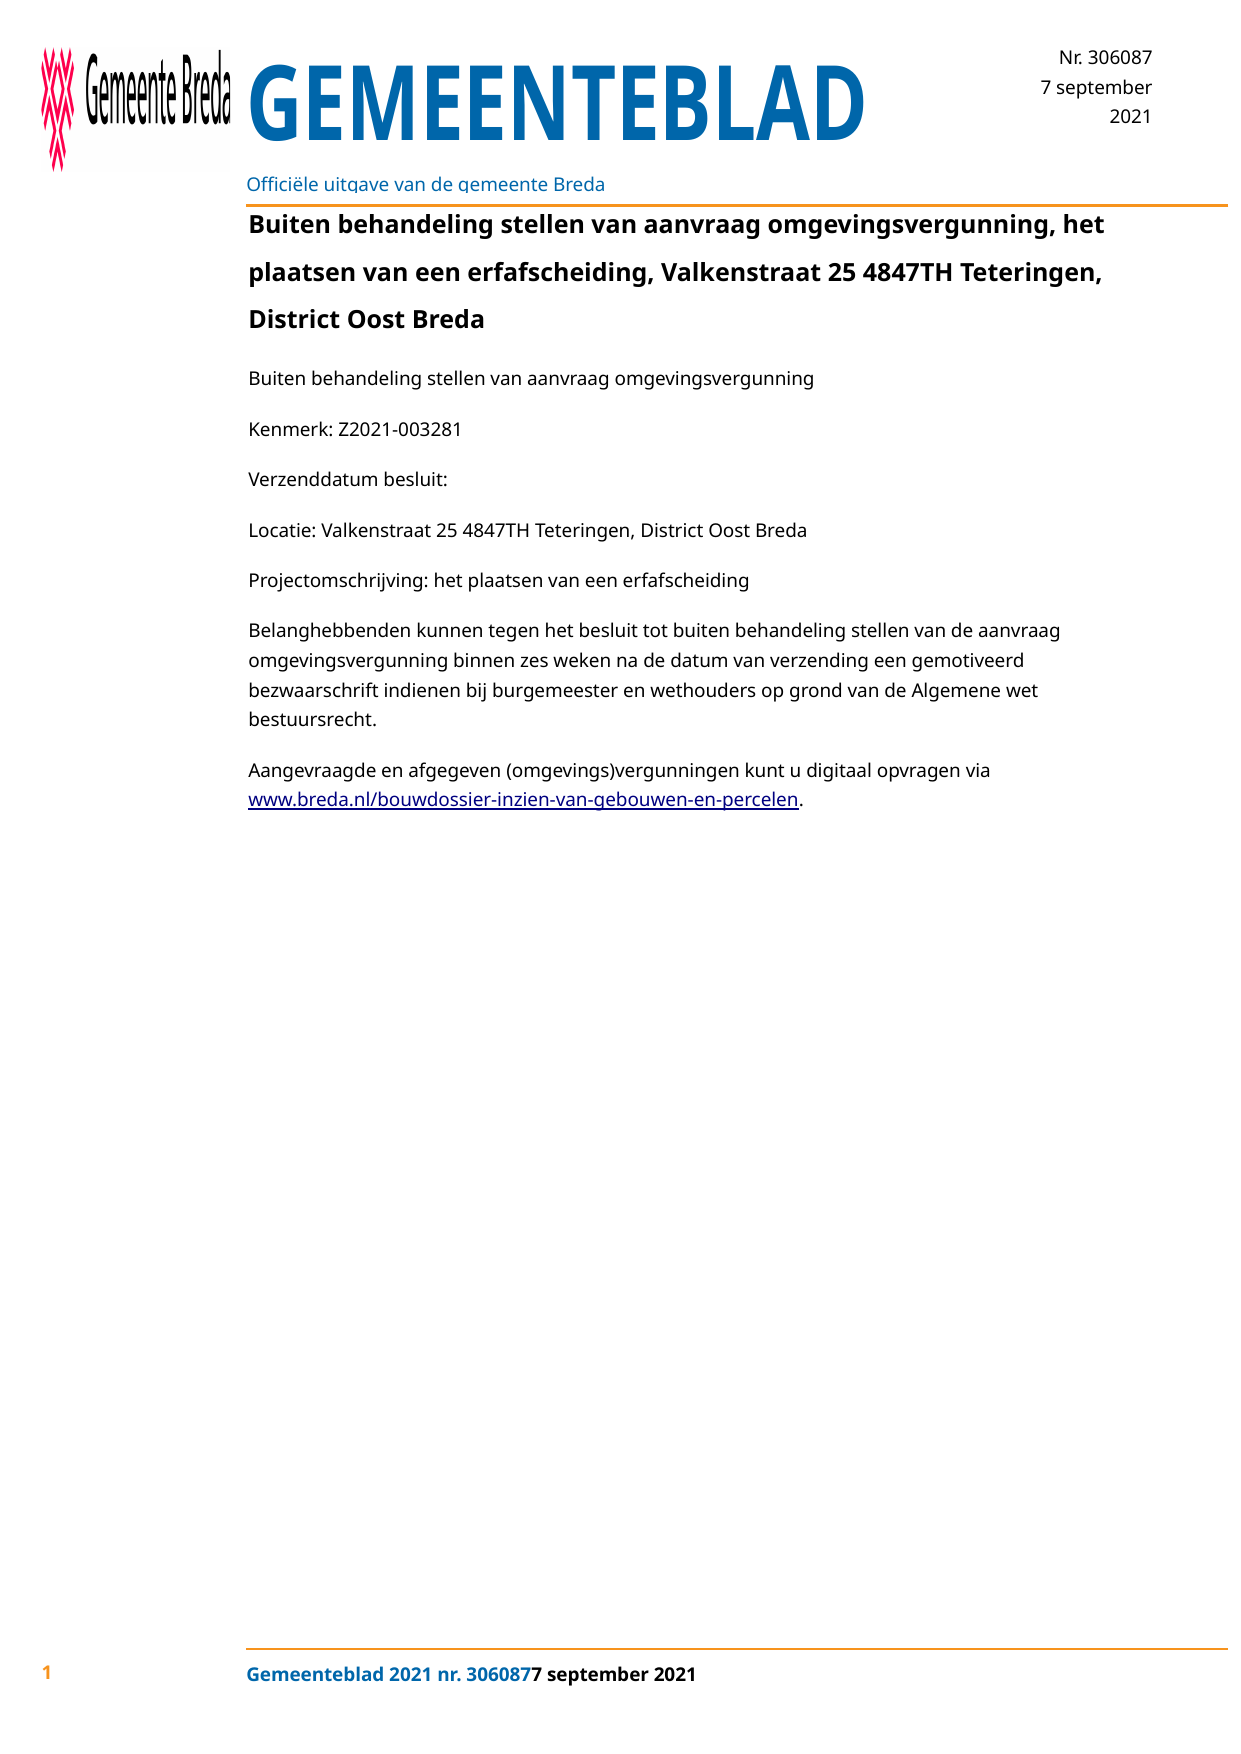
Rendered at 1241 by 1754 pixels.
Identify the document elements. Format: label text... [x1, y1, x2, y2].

text Aangevraagde en afgegeven (omgevings)vergunningen kunt u digitaal opvragen via www.breda.nl/bouwdossier-inzien-van-gebouwen-en-percelen. [248, 757, 1152, 812]
text Buiten behandeling stellen van aanvraag omgevingsvergunning [248, 366, 1152, 391]
picture [41, 47, 231, 172]
text Kenmerk: Z2021-003281 [248, 416, 1152, 442]
text Verzenddatum besluit: [248, 466, 1152, 492]
text Buiten behandeling stellen van aanvraag omgevingsvergunning, het plaatsen van een erfafscheiding, Valkenstraat 25 4847TH Teteringen, District Oost Breda [248, 207, 1152, 336]
text Projectomschrijving: het plaatsen van een erfafscheiding [248, 567, 1152, 593]
text Belanghebbenden kunnen tegen het besluit tot buiten behandeling stellen van de aanvraag omgevingsvergunning binnen zes weken na de datum van verzending een gemotiveerd bezwaarschrift indienen bij burgemeester en wethouders op grond van de Algemene wet bestuursrecht. [248, 618, 1152, 732]
text Locatie: Valkenstraat 25 4847TH Teteringen, District Oost Breda [248, 517, 1152, 542]
